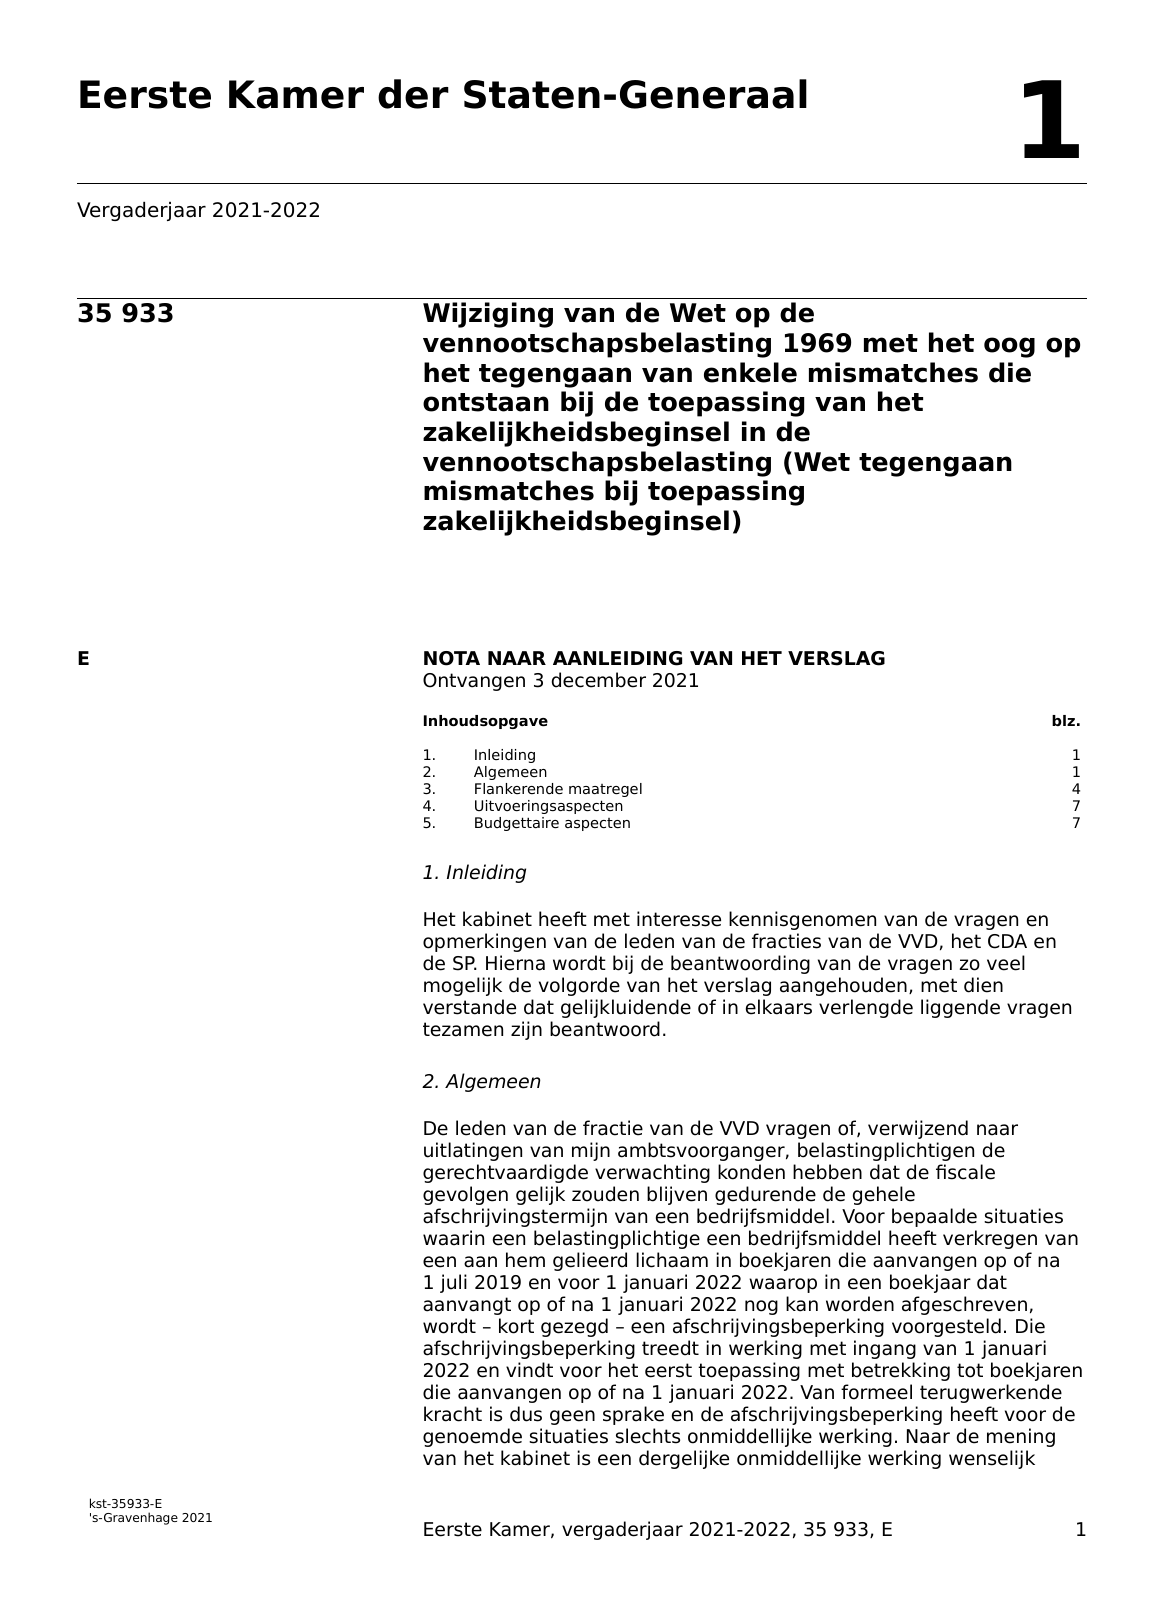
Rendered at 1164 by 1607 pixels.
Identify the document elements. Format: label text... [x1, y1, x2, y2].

table_cell 7 [994, 798, 1087, 815]
subtitle 35 933 Wijziging van de Wet op de vennootschapsbelasting 1969 met het oog op het tegengaan van enkele mismatches die ontstaan bij de toepassing van het zakelijkheidsbeginsel in de vennootschapsbelasting (Wet tegengaan mismatches bij toepassing zakelijkheidsbeginsel) [77, 299, 1087, 536]
table_cell Vergaderjaar 2021-2022 [77, 184, 1087, 298]
table_cell 7 [994, 815, 1087, 832]
table_cell Budgettaire aspecten [468, 815, 994, 832]
table_cell 2. [422, 764, 468, 781]
text kst-35933-E [88, 1497, 323, 1511]
table_cell Algemeen [468, 764, 994, 781]
table_cell [422, 730, 468, 747]
text 's-Gravenhage 2021 [88, 1511, 323, 1525]
table_cell 4 [994, 781, 1087, 798]
table_cell Inleiding [468, 747, 994, 764]
table_header Inhoudsopgave [422, 713, 994, 730]
table_cell 1 [994, 747, 1087, 764]
subtitle E NOTA NAAR AANLEIDING VAN HET VERSLAG [77, 647, 1087, 669]
table_cell 3. [422, 781, 468, 798]
table_header Eerste Kamer der Staten-Generaal [77, 59, 886, 183]
table_header 1 [886, 59, 1087, 183]
table_cell [468, 730, 994, 747]
table_cell 4. [422, 798, 468, 815]
subtitle 1. Inleiding [422, 862, 1087, 884]
table_cell Uitvoeringsaspecten [468, 798, 994, 815]
table_cell 5. [422, 815, 468, 832]
subtitle 2. Algemeen [422, 1071, 1087, 1093]
text Het kabinet heeft met interesse kennisgenomen van de vragen en opmerkingen van de leden van de fracties van de VVD, het CDA en de SP. Hierna wordt bij de beantwoording van de vragen zo veel mogelijk de volgorde van het verslag aangehouden, met dien verstande dat gelijkluidende of in elkaars verlengde liggende vragen tezamen zijn beantwoord. [422, 909, 1087, 1041]
table_cell 1 [994, 764, 1087, 781]
text De leden van de fractie van de VVD vragen of, verwijzend naar uitlatingen van mijn ambtsvoorganger, belastingplichtigen de gerechtvaardigde verwachting konden hebben dat de fiscale gevolgen gelijk zouden blijven gedurende de gehele afschrijvingstermijn van een bedrijfsmiddel. Voor bepaalde situaties waarin een belastingplichtige een bedrijfsmiddel heeft verkregen van een aan hem gelieerd lichaam in boekjaren die aanvangen op of na 1 juli 2019 en voor 1 januari 2022 waarop in een boekjaar dat aanvangt op of na 1 januari 2022 nog kan worden afgeschreven, wordt – kort gezegd – een afschrijvingsbeperking voorgesteld. Die afschrijvingsbeperking treedt in werking met ingang van 1 januari 2022 en vindt voor het eerst toepassing met betrekking tot boekjaren die aanvangen op of na 1 januari 2022. Van formeel terugwerkende kracht is dus geen sprake en de afschrijvingsbeperking heeft voor de genoemde situaties slechts onmiddellijke werking. Naar de mening van het kabinet is een dergelijke onmiddellijke werking wenselijk [422, 1118, 1087, 1470]
table_cell Flankerende maatregel [468, 781, 994, 798]
table_header blz. [994, 713, 1087, 730]
table_cell [994, 730, 1087, 747]
table_cell 1. [422, 747, 468, 764]
text Ontvangen 3 december 2021 [422, 669, 1087, 691]
